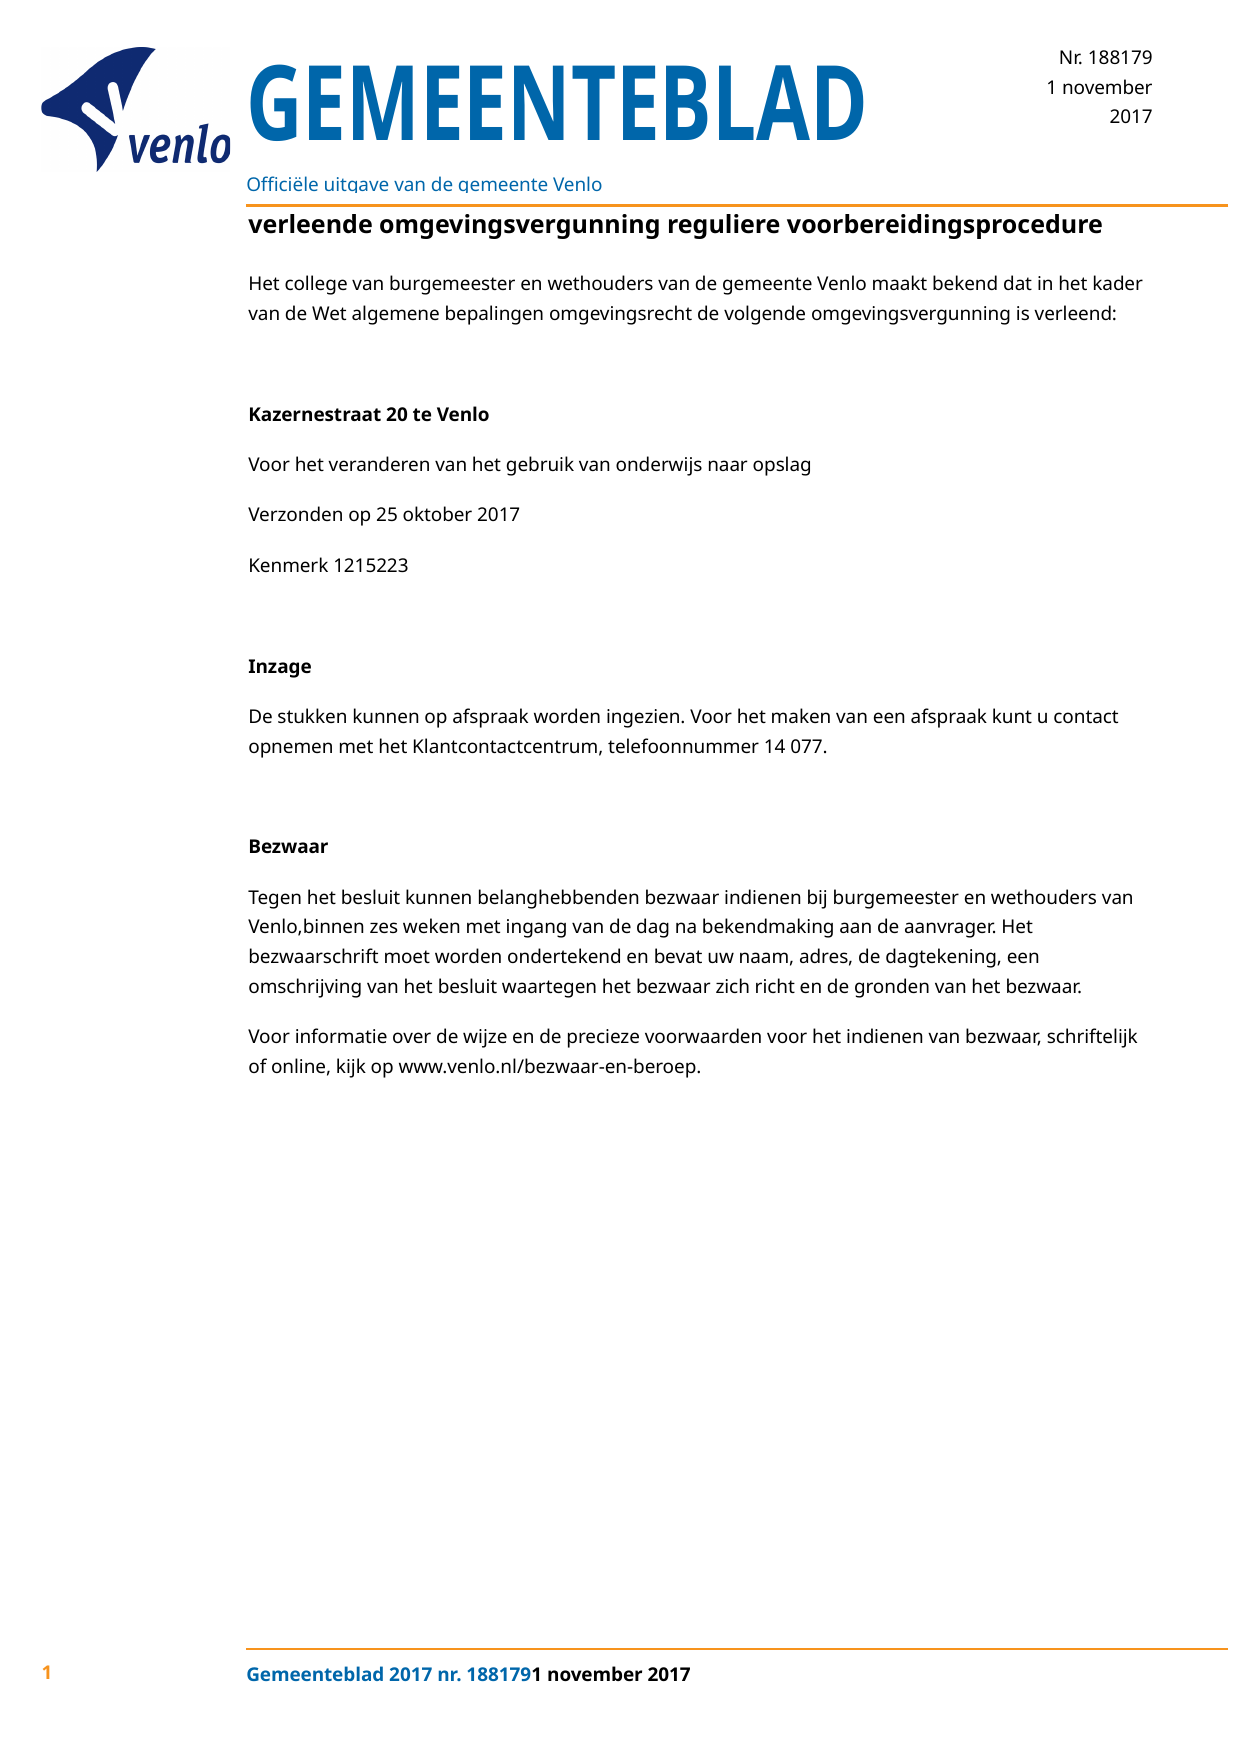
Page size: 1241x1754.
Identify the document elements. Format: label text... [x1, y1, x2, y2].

text Verzonden op 25 oktober 2017 [248, 502, 1152, 527]
text Inzage [248, 653, 1152, 678]
text Tegen het besluit kunnen belanghebbenden bezwaar indienen bij burgemeester en wethouders van Venlo,binnen zes weken met ingang van de dag na bekendmaking aan de aanvrager. Het bezwaarschrift moet worden ondertekend en bevat uw naam, adres, de dagtekening, een omschrijving van het besluit waartegen het bezwaar zich richt en de gronden van het bezwaar. [248, 884, 1152, 998]
text Bezwaar [248, 834, 1152, 859]
picture [41, 47, 231, 172]
text Kazernestraat 20 te Venlo [248, 401, 1152, 426]
text De stukken kunnen op afspraak worden ingezien. Voor het maken van een afspraak kunt u contact opnemen met het Klantcontactcentrum, telefoonnummer 14 077. [248, 703, 1152, 758]
text Voor het veranderen van het gebruik van onderwijs naar opslag [248, 451, 1152, 477]
text Het college van burgemeester en wethouders van de gemeente Venlo maakt bekend dat in het kader van de Wet algemene bepalingen omgevingsrecht de volgende omgevingsvergunning is verleend: [248, 270, 1152, 326]
text verleende omgevingsvergunning reguliere voorbereidingsprocedure [248, 207, 1152, 241]
text Kenmerk 1215223 [248, 552, 1152, 578]
text Voor informatie over de wijze en de precieze voorwaarden voor het indienen van bezwaar, schriftelijk of online, kijk op www.venlo.nl/bezwaar-en-beroep. [248, 1023, 1152, 1078]
